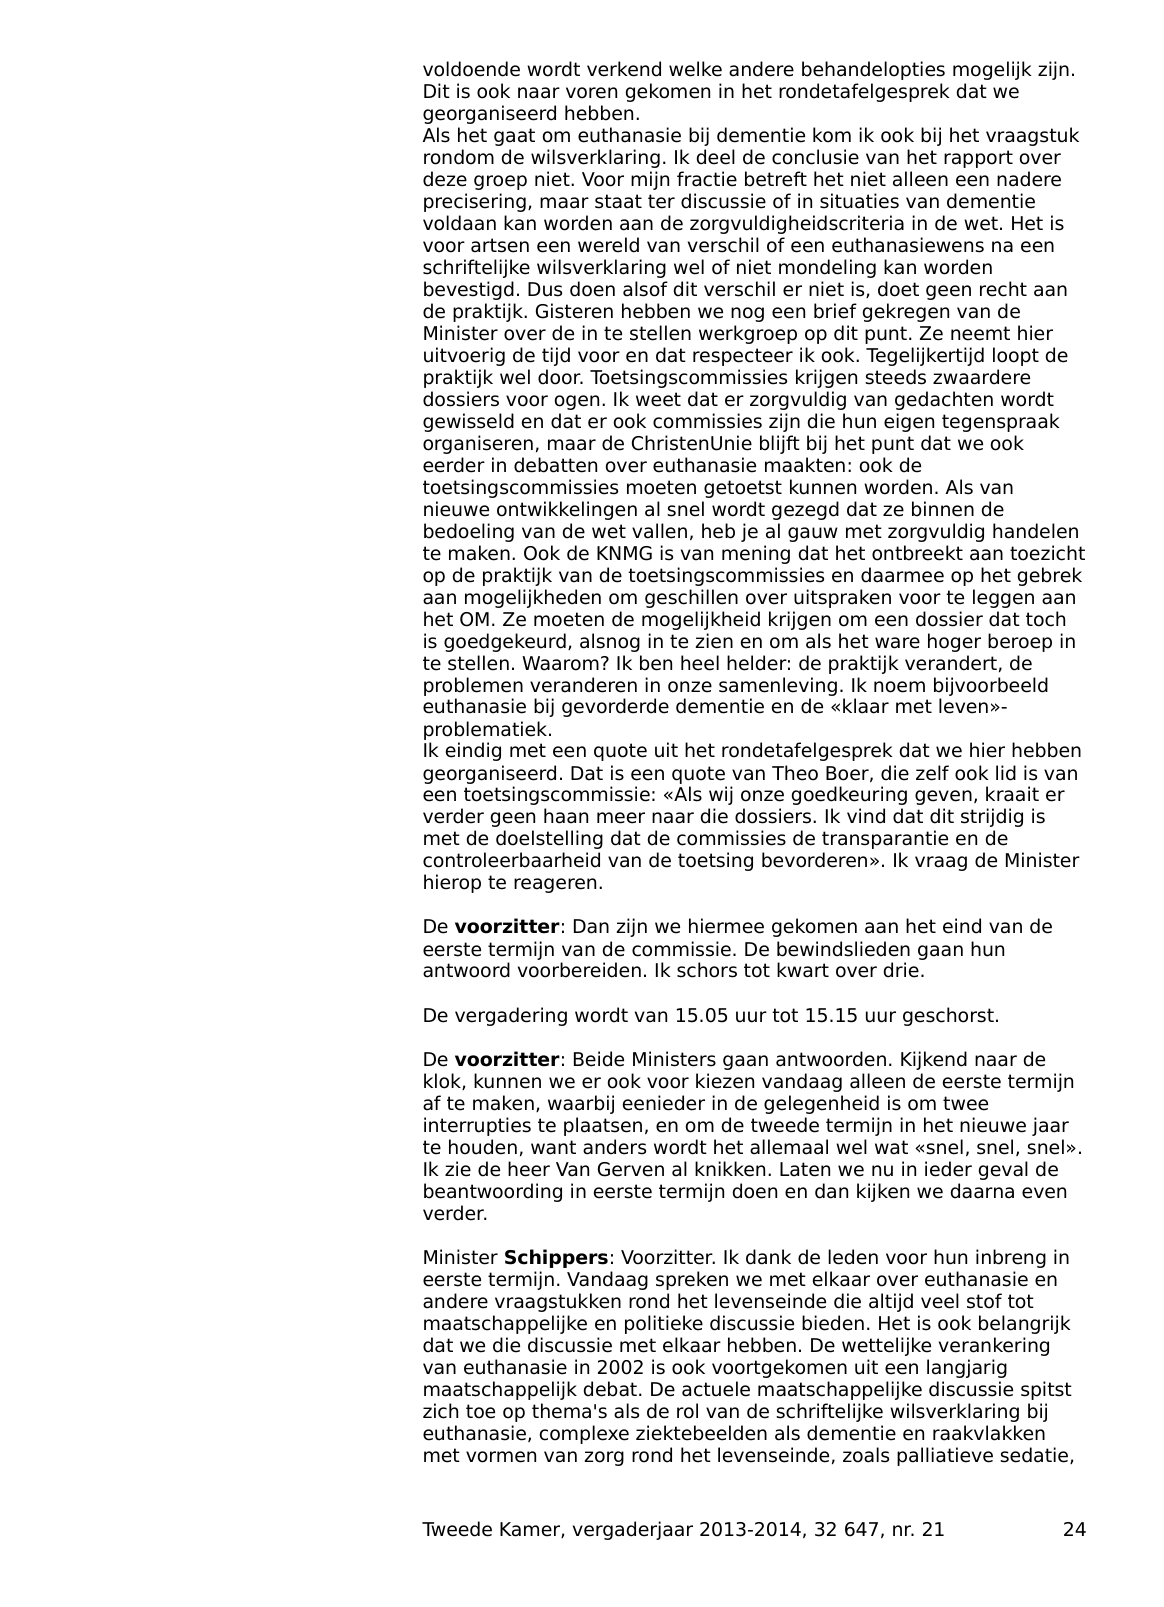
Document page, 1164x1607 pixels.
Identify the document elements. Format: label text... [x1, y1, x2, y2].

text De voorzitter: Beide Ministers gaan antwoorden. Kijkend naar de klok, kunnen we er ook voor kiezen vandaag alleen de eerste termijn af te maken, waarbij eenieder in de gelegenheid is om twee interrupties te plaatsen, en om de tweede termijn in het nieuwe jaar te houden, want anders wordt het allemaal wel wat «snel, snel, snel». Ik zie de heer Van Gerven al knikken. Laten we nu in ieder geval de beantwoording in eerste termijn doen en dan kijken we daarna even verder. [422, 1049, 1087, 1224]
text Ik eindig met een quote uit het rondetafelgesprek dat we hier hebben georganiseerd. Dat is een quote van Theo Boer, die zelf ook lid is van een toetsingscommissie: «Als wij onze goedkeuring geven, kraait er verder geen haan meer naar die dossiers. Ik vind dat dit strijdig is met de doelstelling dat de commissies de transparantie en de controleerbaarheid van de toetsing bevorderen». Ik vraag de Minister hierop te reageren. [422, 740, 1087, 894]
text De voorzitter: Dan zijn we hiermee gekomen aan het eind van de eerste termijn van de commissie. De bewindslieden gaan hun antwoord voorbereiden. Ik schors tot kwart over drie. [422, 916, 1087, 982]
text voldoende wordt verkend welke andere behandelopties mogelijk zijn. Dit is ook naar voren gekomen in het rondetafelgesprek dat we georganiseerd hebben. [422, 59, 1087, 125]
text De vergadering wordt van 15.05 uur tot 15.15 uur geschorst. [422, 1004, 1087, 1027]
text Minister Schippers: Voorzitter. Ik dank de leden voor hun inbreng in eerste termijn. Vandaag spreken we met elkaar over euthanasie en andere vraagstukken rond het levenseinde die altijd veel stof tot maatschappelijke en politieke discussie bieden. Het is ook belangrijk dat we die discussie met elkaar hebben. De wettelijke verankering van euthanasie in 2002 is ook voortgekomen uit een langjarig maatschappelijk debat. De actuele maatschappelijke discussie spitst zich toe op thema's als de rol van de schriftelijke wilsverklaring bij euthanasie, complexe ziektebeelden als dementie en raakvlakken met vormen van zorg rond het levenseinde, zoals palliatieve sedatie, [422, 1247, 1087, 1467]
text Als het gaat om euthanasie bij dementie kom ik ook bij het vraagstuk rondom de wilsverklaring. Ik deel de conclusie van het rapport over deze groep niet. Voor mijn fractie betreft het niet alleen een nadere precisering, maar staat ter discussie of in situaties van dementie voldaan kan worden aan de zorgvuldigheidscriteria in de wet. Het is voor artsen een wereld van verschil of een euthanasiewens na een schriftelijke wilsverklaring wel of niet mondeling kan worden bevestigd. Dus doen alsof dit verschil er niet is, doet geen recht aan de praktijk. Gisteren hebben we nog een brief gekregen van de Minister over de in te stellen werkgroep op dit punt. Ze neemt hier uitvoerig de tijd voor en dat respecteer ik ook. Tegelijkertijd loopt de praktijk wel door. Toetsingscommissies krijgen steeds zwaardere dossiers voor ogen. Ik weet dat er zorgvuldig van gedachten wordt gewisseld en dat er ook commissies zijn die hun eigen tegenspraak organiseren, maar de ChristenUnie blijft bij het punt dat we ook eerder in debatten over euthanasie maakten: ook de toetsingscommissies moeten getoetst kunnen worden. Als van nieuwe ontwikkelingen al snel wordt gezegd dat ze binnen de bedoeling van de wet vallen, heb je al gauw met zorgvuldig handelen te maken. Ook de KNMG is van mening dat het ontbreekt aan toezicht op de praktijk van de toetsingscommissies en daarmee op het gebrek aan mogelijkheden om geschillen over uitspraken voor te leggen aan het OM. Ze moeten de mogelijkheid krijgen om een dossier dat toch is goedgekeurd, alsnog in te zien en om als het ware hoger beroep in te stellen. Waarom? Ik ben heel helder: de praktijk verandert, de problemen veranderen in onze samenleving. Ik noem bijvoorbeeld euthanasie bij gevorderde dementie en de «klaar met leven»-problematiek. [422, 125, 1087, 740]
